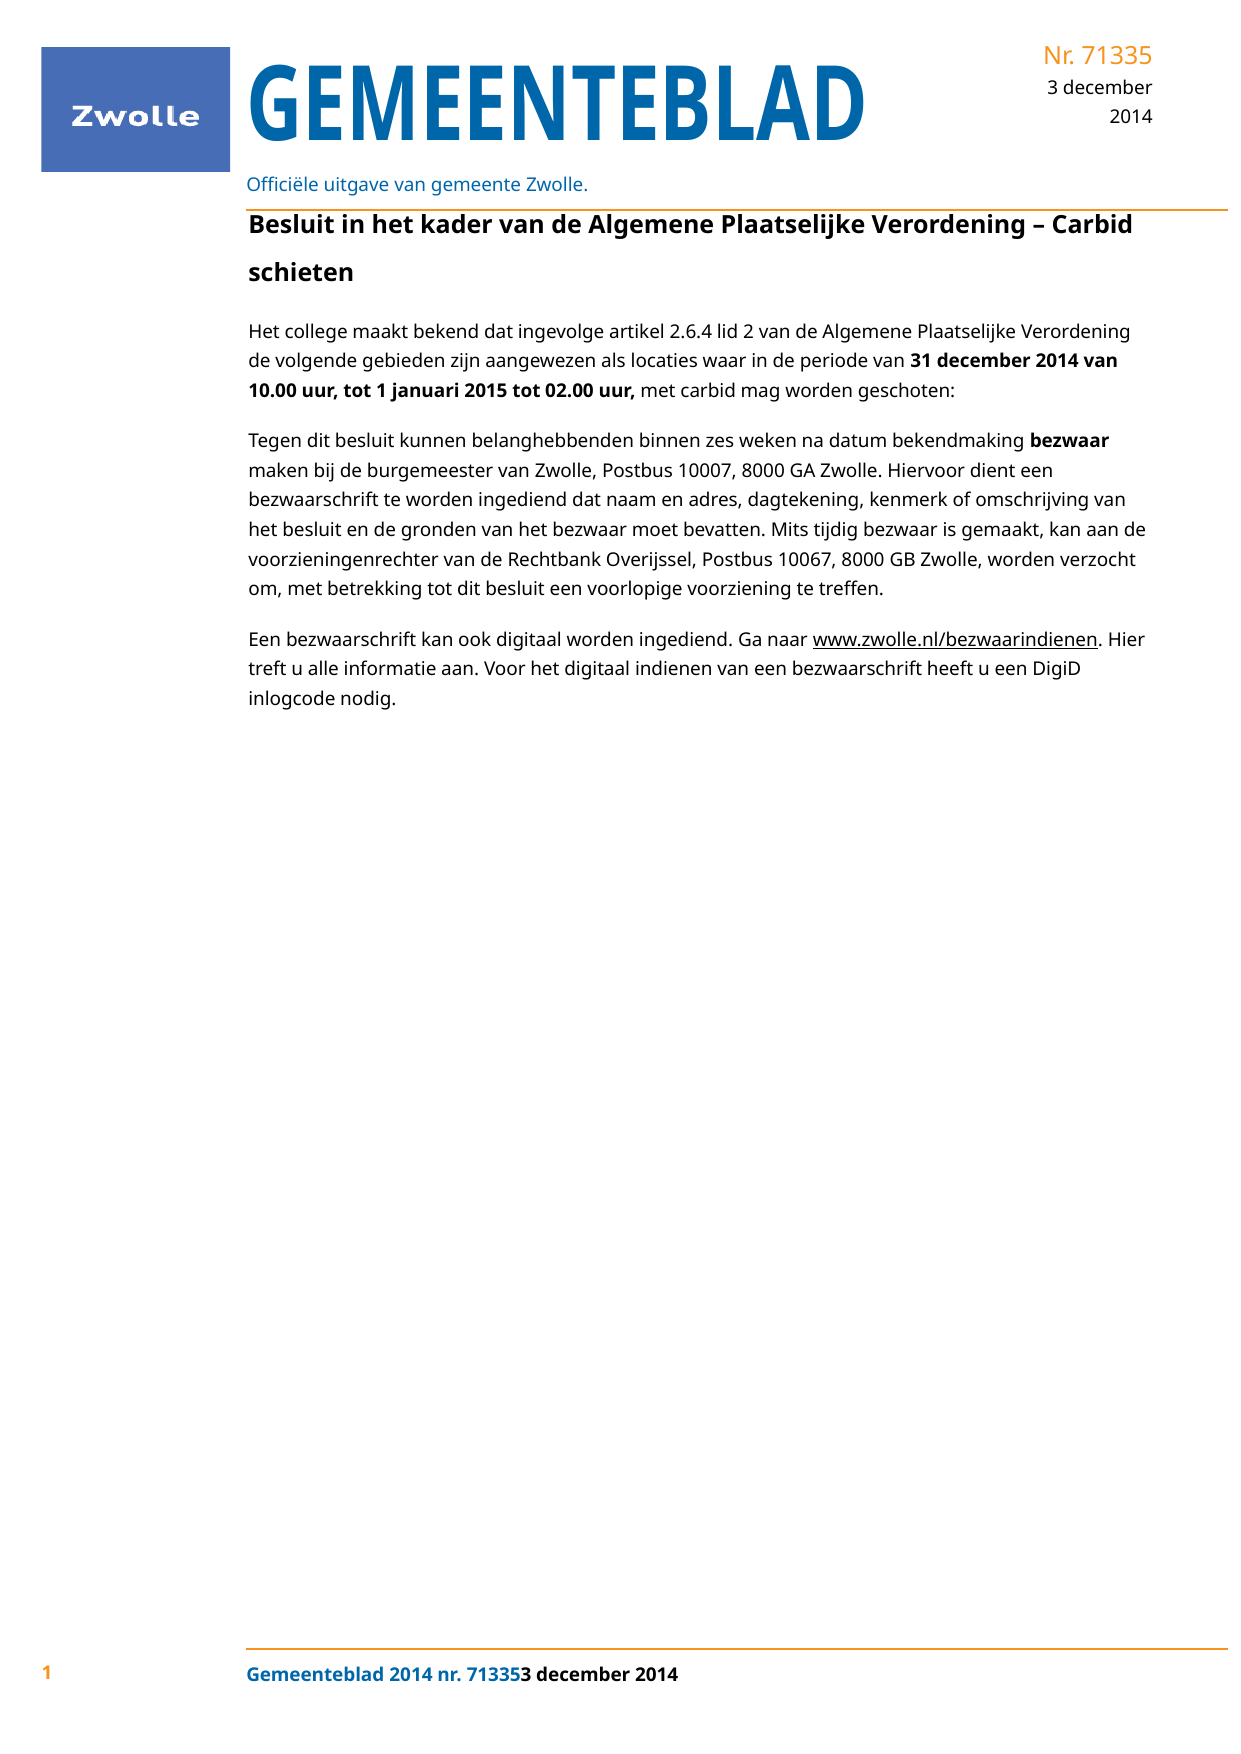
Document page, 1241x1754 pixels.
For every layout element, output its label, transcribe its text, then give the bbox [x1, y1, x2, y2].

text Tegen dit besluit kunnen belanghebbenden binnen zes weken na datum bekendmaking bezwaar maken bij de burgemeester van Zwolle, Postbus 10007, 8000 GA Zwolle. Hiervoor dient een bezwaarschrift te worden ingediend dat naam en adres, dagtekening, kenmerk of omschrijving van het besluit en de gronden van het bezwaar moet bevatten. Mits tijdig bezwaar is gemaakt, kan aan de voorzieningenrechter van de Rechtbank Overijssel, Postbus 10067, 8000 GB Zwolle, worden verzocht om, met betrekking tot dit besluit een voorlopige voorziening te treffen. [248, 427, 1152, 601]
picture [41, 47, 231, 172]
text Het college maakt bekend dat ingevolge artikel 2.6.4 lid 2 van de Algemene Plaatselijke Verordening de volgende gebieden zijn aangewezen als locaties waar in de periode van 31 december 2014 van 10.00 uur, tot 1 januari 2015 tot 02.00 uur, met carbid mag worden geschoten: [248, 318, 1152, 403]
text Een bezwaarschrift kan ook digitaal worden ingediend. Ga naar www.zwolle.nl/bezwaarindienen. Hier treft u alle informatie aan. Voor het digitaal indienen van een bezwaarschrift heeft u een DigiD inlogcode nodig. [248, 626, 1152, 711]
text Besluit in het kader van de Algemene Plaatselijke Verordening – Carbid schieten [248, 211, 1152, 288]
